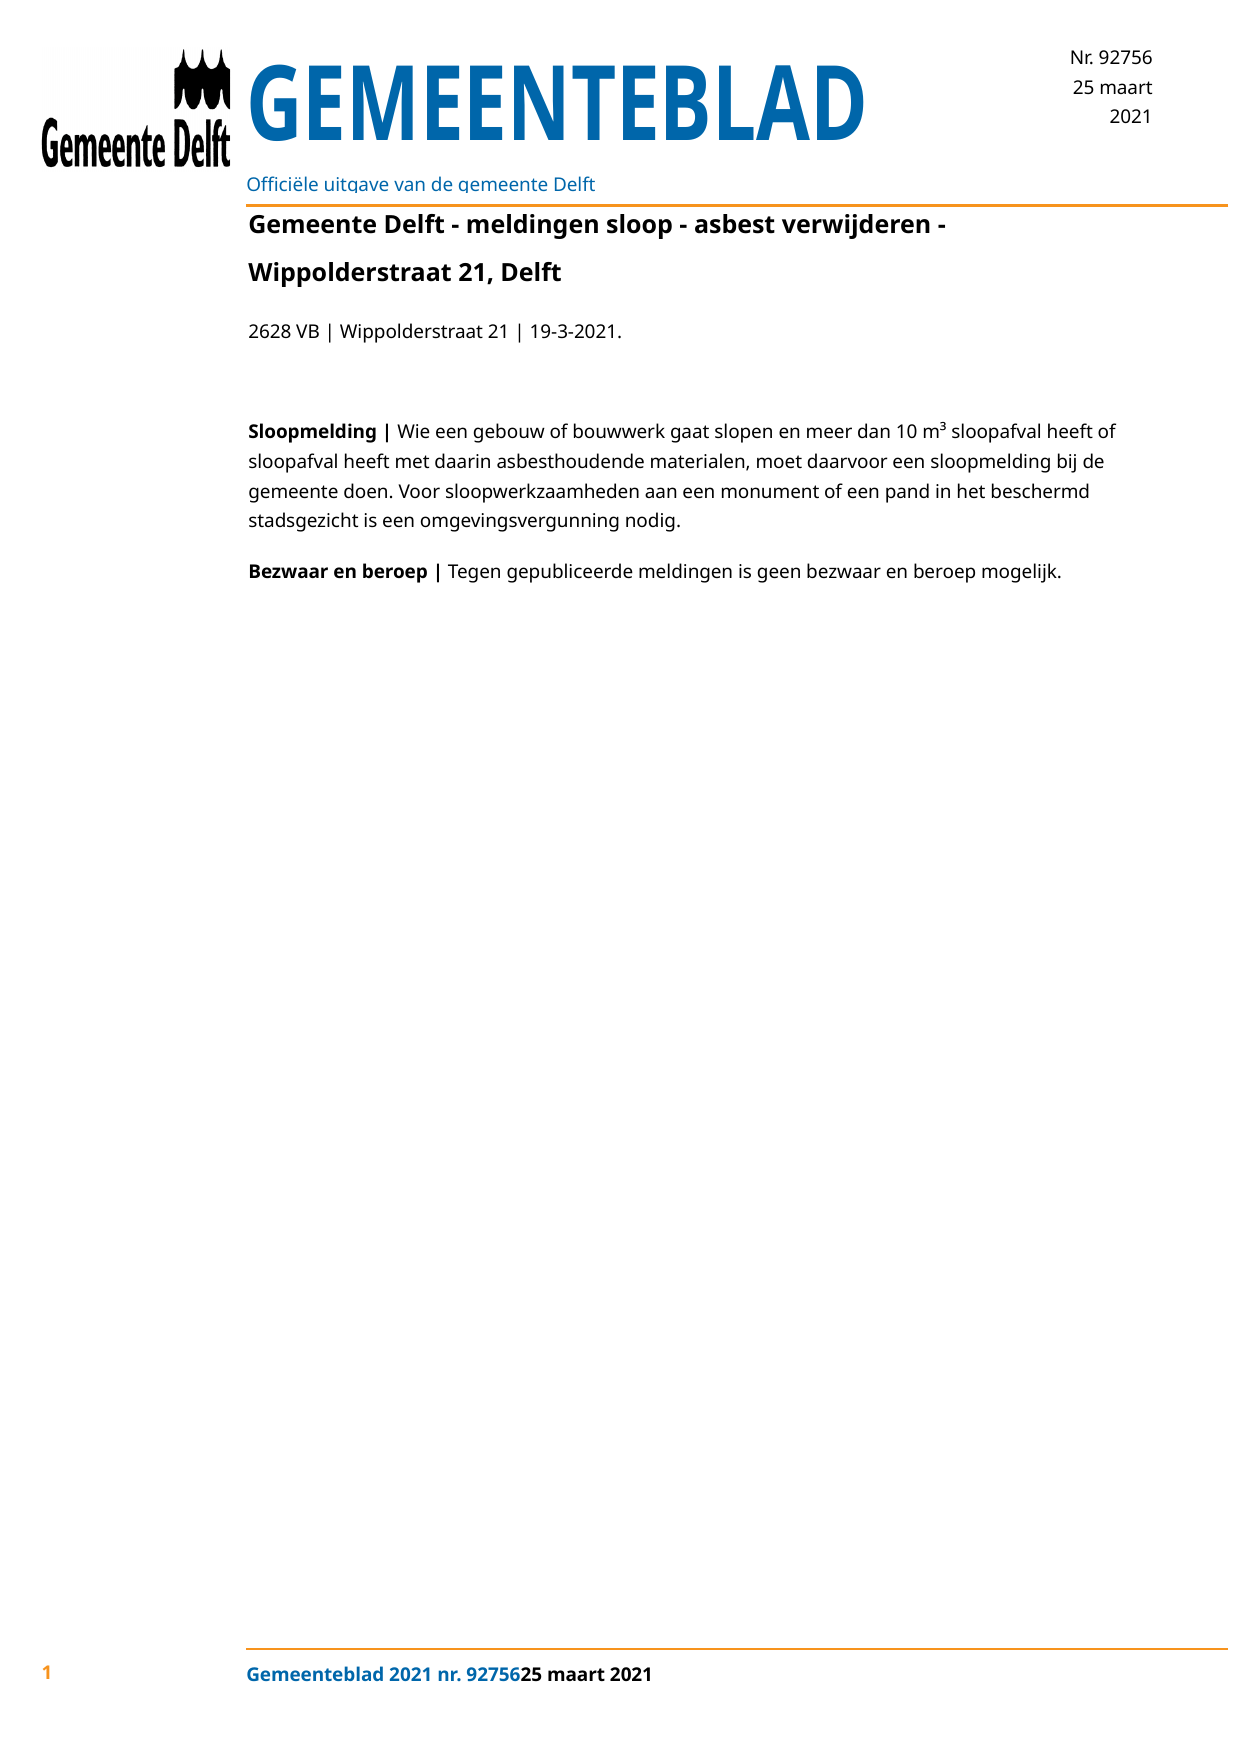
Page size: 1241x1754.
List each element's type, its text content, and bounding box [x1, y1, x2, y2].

text Bezwaar en beroep | Tegen gepubliceerde meldingen is geen bezwaar en beroep mogelijk. [248, 558, 1152, 584]
text Sloopmelding | Wie een gebouw of bouwwerk gaat slopen en meer dan 10 m³ sloopafval heeft of sloopafval heeft met daarin asbesthoudende materialen, moet daarvoor een sloopmelding bij de gemeente doen. Voor sloopwerkzaamheden aan een monument of een pand in het beschermd stadsgezicht is een omgevingsvergunning nodig. [248, 419, 1152, 533]
text 2628 VB | Wippolderstraat 21 | 19-3-2021. [248, 318, 1152, 344]
text Gemeente Delft - meldingen sloop - asbest verwijderen - Wippolderstraat 21, Delft [248, 207, 1152, 288]
picture [41, 47, 231, 172]
